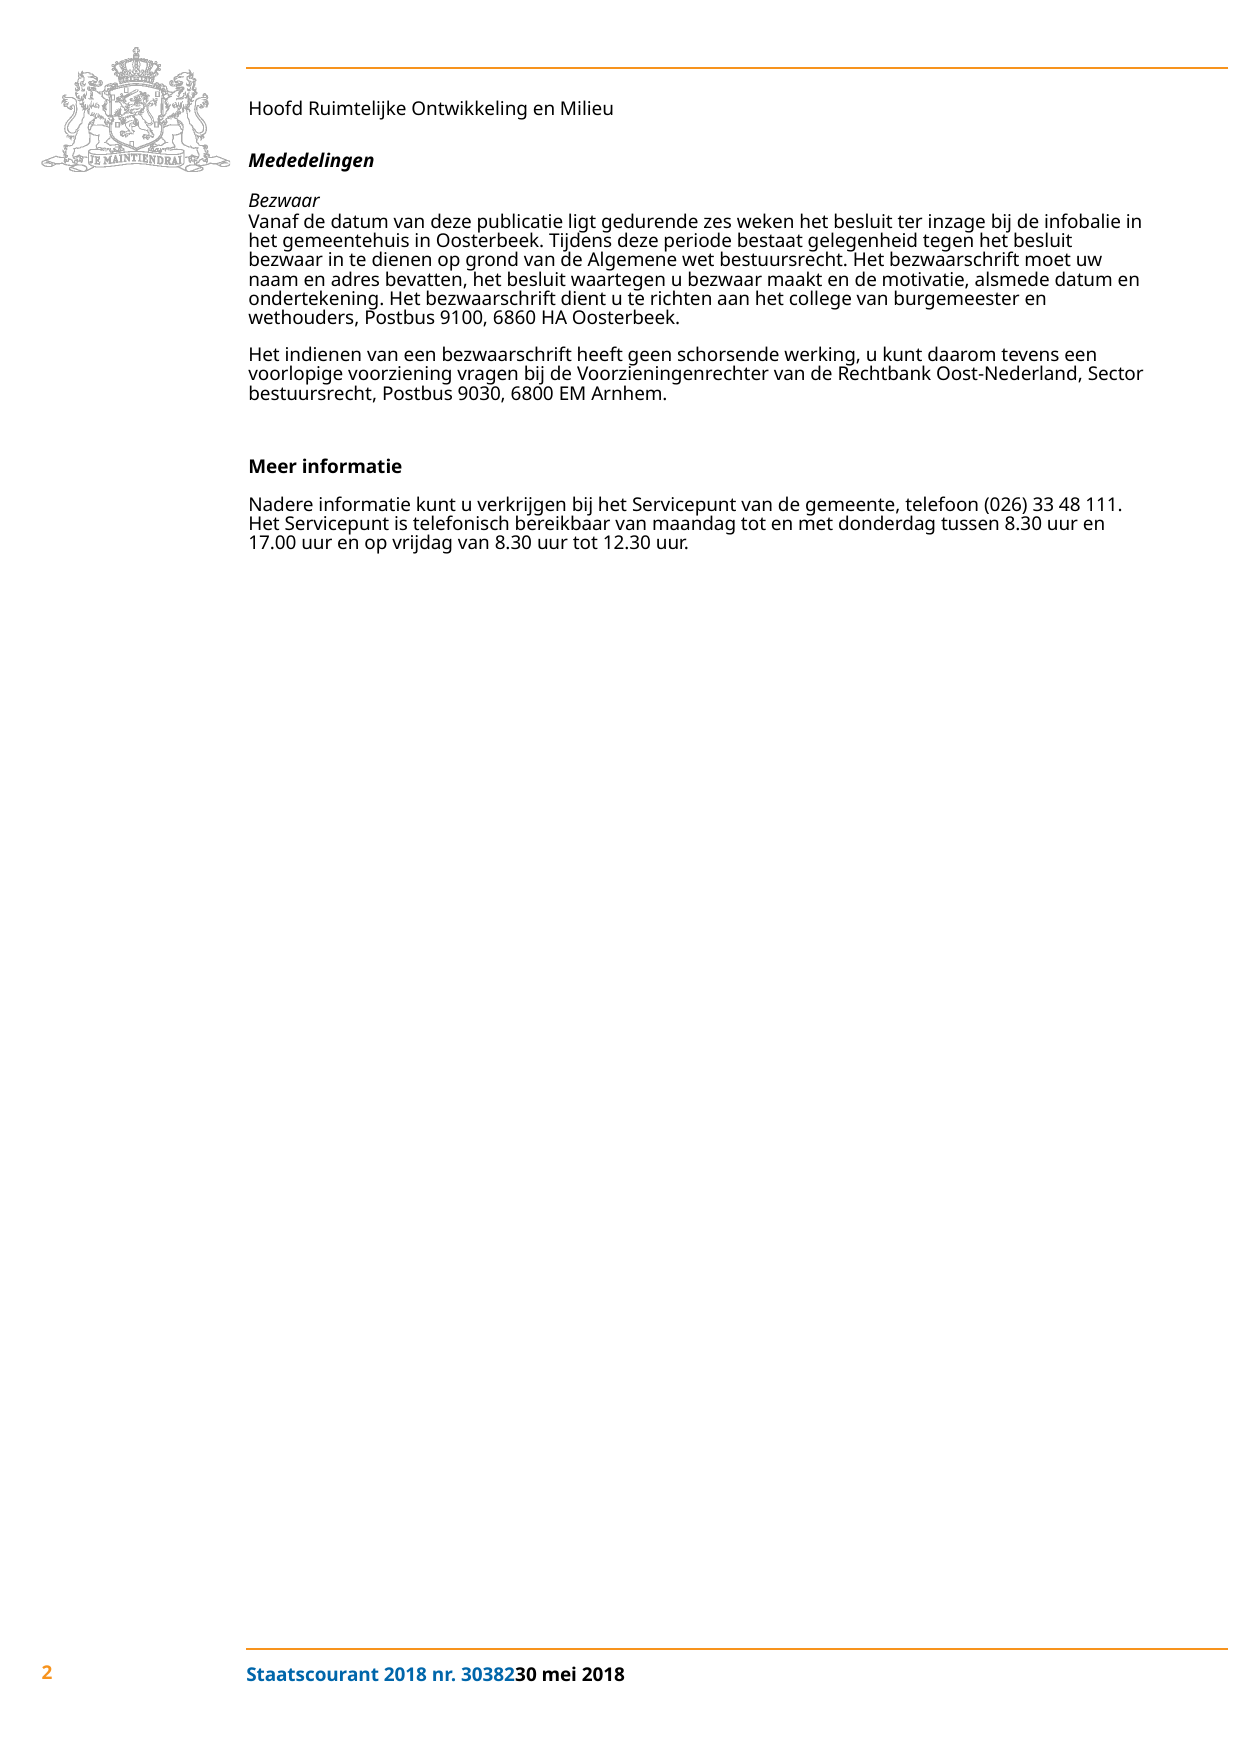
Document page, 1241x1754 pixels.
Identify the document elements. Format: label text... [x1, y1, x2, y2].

text Meer informatie [248, 458, 1152, 478]
text Hoofd Ruimtelijke Ontwikkeling en Milieu [248, 95, 1152, 121]
text Mededelingen [248, 148, 1152, 173]
text Het indienen van een bezwaarschrift heeft geen schorsende werking, u kunt daarom tevens een voorlopige voorziening vragen bij de Voorzieningenrechter van de Rechtbank Oost-Nederland, Sector bestuursrecht, Postbus 9030, 6800 EM Arnhem. [248, 346, 1152, 404]
text Bezwaar [248, 187, 1152, 213]
text ­ [248, 422, 1152, 441]
text Vanaf de datum van deze publicatie ligt gedurende zes weken het besluit ter inzage bij de infobalie in het gemeentehuis in Oosterbeek. Tijdens deze periode bestaat gelegenheid tegen het besluit bezwaar in te dienen op grond van de Algemene wet bestuursrecht. Het bezwaarschrift moet uw naam en adres bevatten, het besluit waartegen u bezwaar maakt en de motivatie, alsmede datum en ondertekening. Het bezwaarschrift dient u te richten aan het college van burgemeester en wethouders, Postbus 9100, 6860 HA Oosterbeek. [248, 213, 1152, 328]
text Nadere informatie kunt u verkrijgen bij het Servicepunt van de gemeente, telefoon (026) 33 48 111. Het Servicepunt is telefonisch bereikbaar van maandag tot en met donderdag tussen 8.30 uur en 17.00 uur en op vrijdag van 8.30 uur tot 12.30 uur. [248, 496, 1152, 553]
picture [41, 47, 231, 172]
